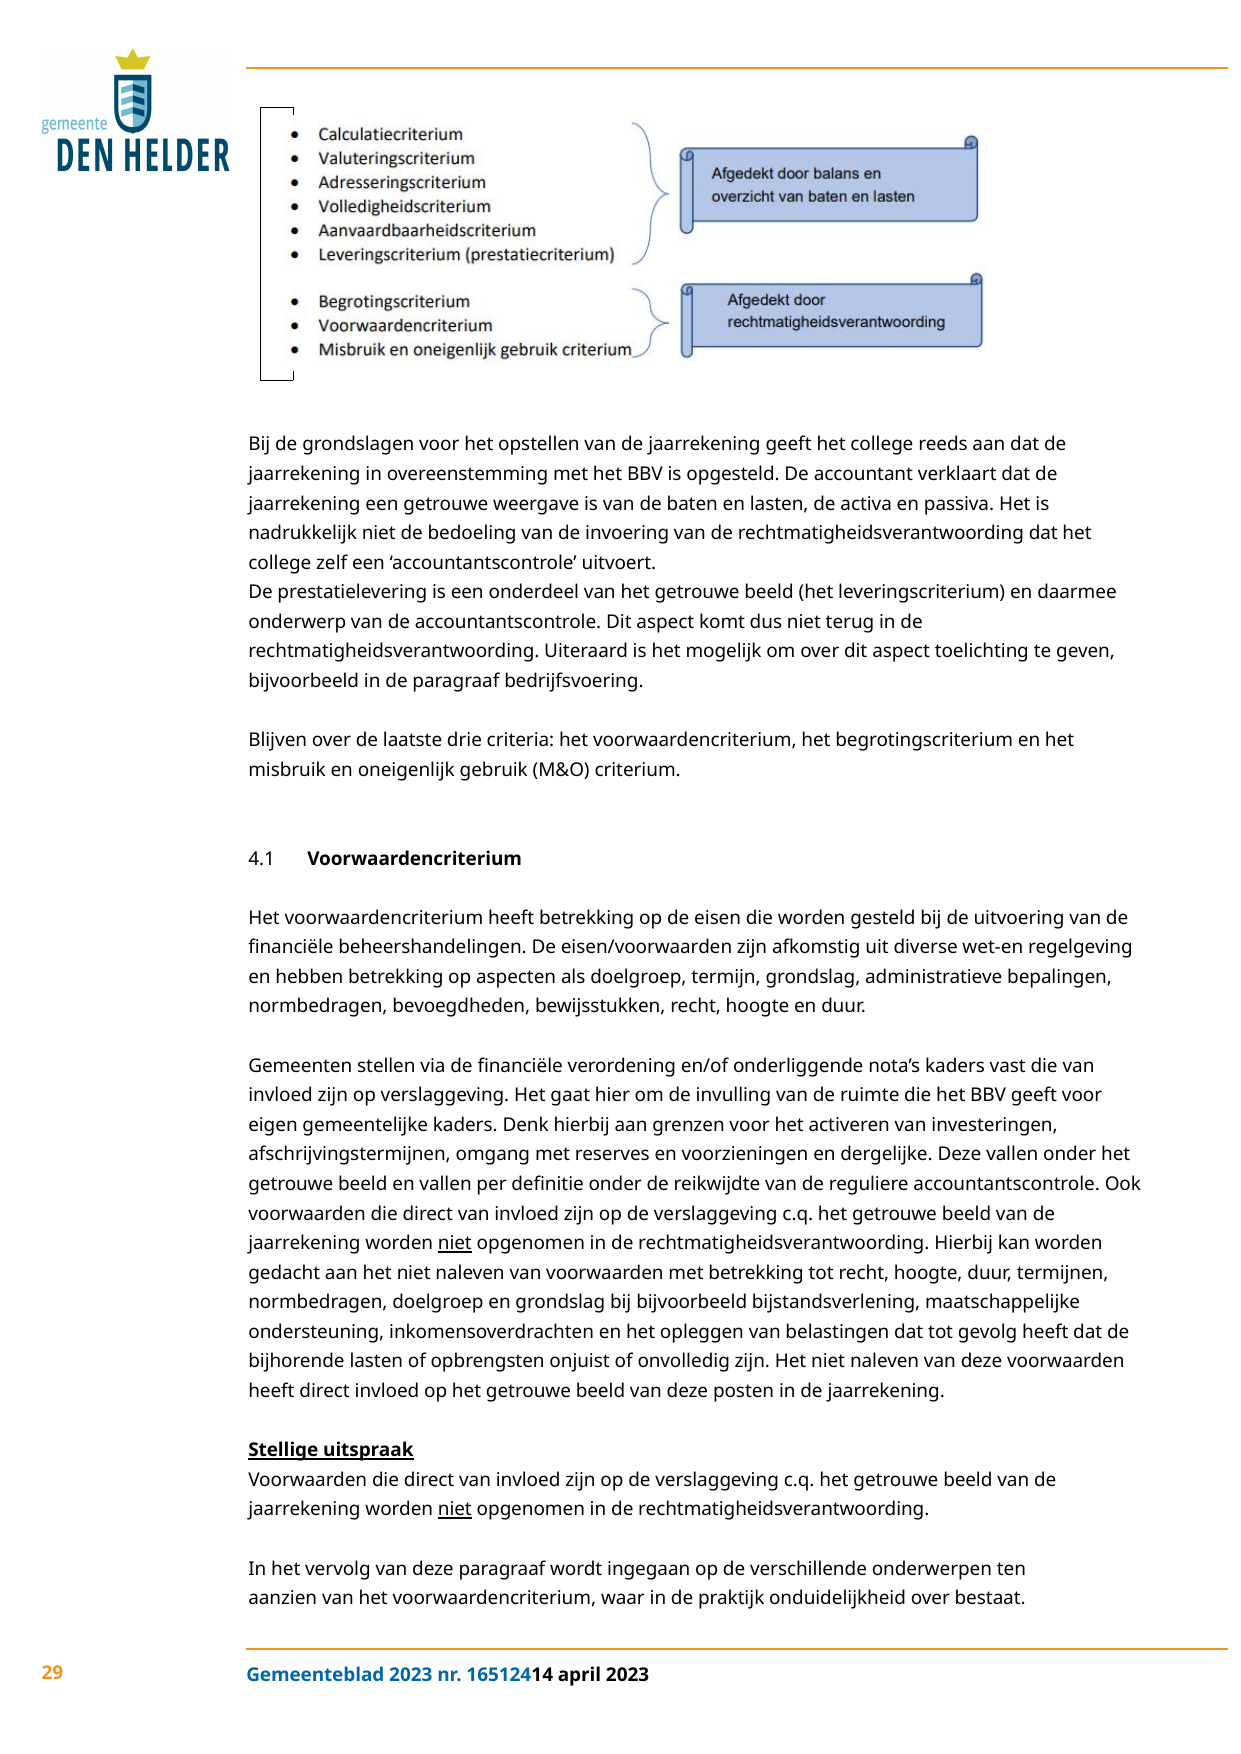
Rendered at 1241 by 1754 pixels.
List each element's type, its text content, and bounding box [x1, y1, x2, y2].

picture [220, 160, 224, 172]
picture [63, 144, 68, 165]
text Blijven over de laatste drie criteria: het voorwaardencriterium, het begrotingscriterium en het misbruik en oneigenlijk gebruik (M&O) criterium. [248, 726, 1152, 782]
picture [182, 144, 187, 165]
text Bij de grondslagen voor het opstellen van de jaarrekening geeft het college reeds aan dat de jaarrekening in overeenstemming met het BBV is opgesteld. De accountant verklaart dat de jaarrekening een getrouwe weergave is van de baten en lasten, de activa en passiva. Het is nadrukkelijk niet de bedoeling van de invoering van de rechtmatigheidsverantwoording dat het college zelf een ‘accountantscontrole’ uitvoert. [248, 431, 1152, 575]
list Voorwaardencriterium [248, 845, 1152, 871]
picture [268, 115, 1000, 371]
text Voorwaarden die direct van invloed zijn op de verslaggeving c.q. het getrouwe beeld van de jaarrekening worden niet opgenomen in de rechtmatigheidsverantwoording. [248, 1466, 1152, 1521]
picture [100, 154, 106, 172]
text Gemeenten stellen via de financiële verordening en/of onderliggende nota’s kaders vast die van invloed zijn op verslaggeving. Het gaat hier om de invulling van de ruimte die het BBV geeft voor eigen gemeentelijke kaders. Denk hierbij aan grenzen voor het activeren van investeringen, afschrijvingstermijnen, omgang met reserves en voorzieningen en dergelijke. Deze vallen onder het getrouwe beeld en vallen per definitie onder de reikwijdte van de reguliere accountantscontrole. Ook voorwaarden die direct van invloed zijn op de verslaggeving c.q. het getrouwe beeld van de jaarrekening worden niet opgenomen in de rechtmatigheidsverantwoording. Hierbij kan worden gedacht aan het niet naleven van voorwaarden met betrekking tot recht, hoogte, duur, termijnen, normbedragen, doelgroep en grondslag bij bijvoorbeeld bijstandsverlening, maatschappelijke ondersteuning, inkomensoverdrachten en het opleggen van belastingen dat tot gevolg heeft dat de bijhorende lasten of opbrengsten onjuist of onvolledig zijn. Het niet naleven van deze voorwaarden heeft direct invloed op het getrouwe beeld van deze posten in de jaarrekening. [248, 1052, 1152, 1403]
text In het vervolg van deze paragraaf wordt ingegaan op de verschillende onderwerpen ten [248, 1555, 1152, 1581]
picture [41, 47, 231, 172]
text Stellige uitspraak [248, 1436, 1152, 1462]
text De prestatielevering is een onderdeel van het getrouwe beeld (het leveringscriterium) en daarmee onderwerp van de accountantscontrole. Dit aspect komt dus niet terug in de rechtmatigheidsverantwoording. Uiteraard is het mogelijk om over dit aspect toelichting te geven, bijvoorbeeld in de paragraaf bedrijfsvoering. [248, 578, 1152, 693]
text aanzien van het voorwaardencriterium, waar in de praktijk onduidelijkheid over bestaat. [248, 1584, 1152, 1610]
picture [130, 157, 135, 172]
text Het voorwaardencriterium heeft betrekking op de eisen die worden gesteld bij de uitvoering van de financiële beheershandelingen. De eisen/voorwaarden zijn afkomstig uit diverse wet-en regelgeving en hebben betrekking op aspecten als doelgroep, termijn, grondslag, administratieve bepalingen, normbedragen, bevoegdheden, bewijsstukken, recht, hoogte en duur. [248, 904, 1152, 1018]
